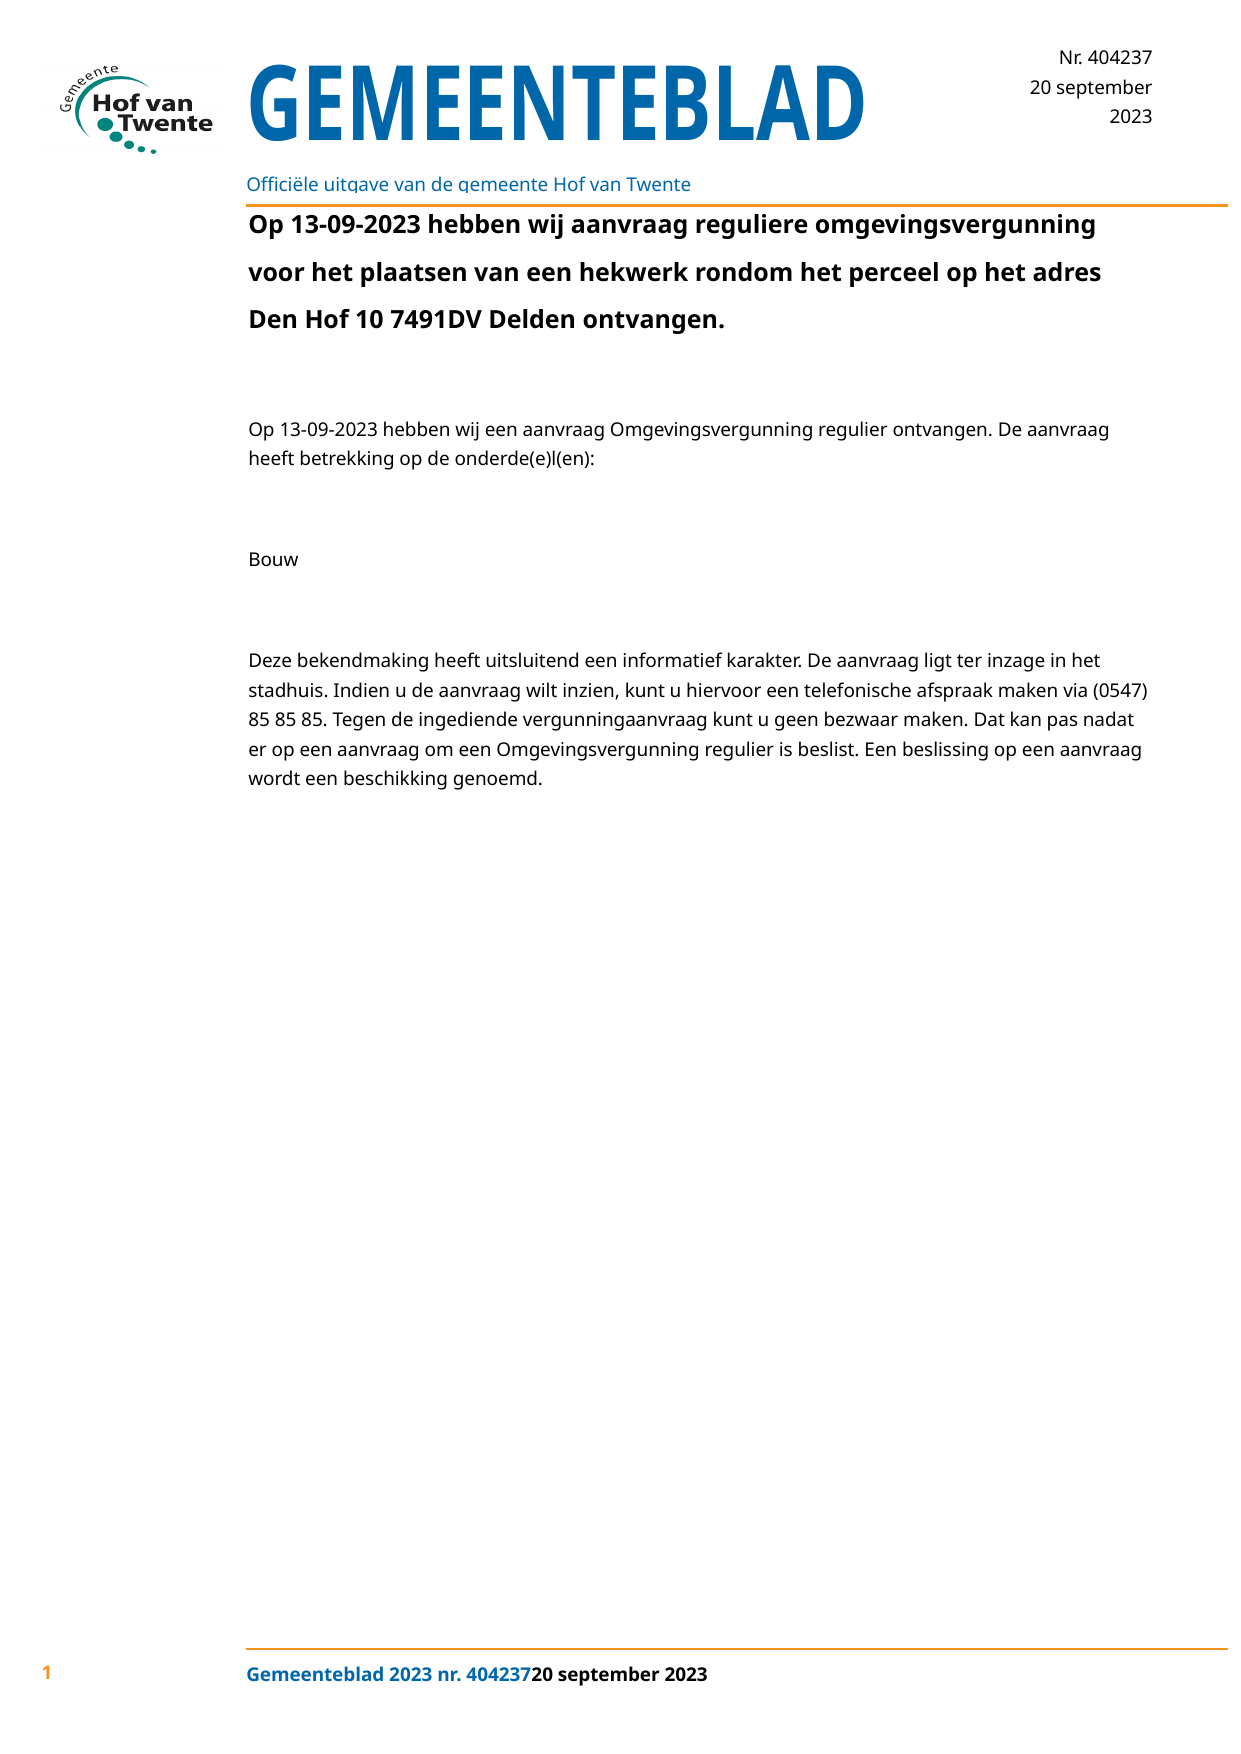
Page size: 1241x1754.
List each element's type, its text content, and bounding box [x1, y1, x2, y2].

picture [41, 47, 231, 172]
text Deze bekendmaking heeft uitsluitend een informatief karakter. De aanvraag ligt ter inzage in het stadhuis. Indien u de aanvraag wilt inzien, kunt u hiervoor een telefonische afspraak maken via (0547) 85 85 85. Tegen de ingediende vergunningaanvraag kunt u geen bezwaar maken. Dat kan pas nadat er op een aanvraag om een Omgevingsvergunning regulier is beslist. Een beslissing op een aanvraag wordt een beschikking genoemd. [248, 647, 1152, 791]
text Op 13-09-2023 hebben wij aanvraag reguliere omgevingsvergunning voor het plaatsen van een hekwerk rondom het perceel op het adres Den Hof 10 7491DV Delden ontvangen. [248, 207, 1152, 336]
text Bouw [248, 546, 1152, 572]
text Op 13-09-2023 hebben wij een aanvraag Omgevingsvergunning regulier ontvangen. De aanvraag heeft betrekking op de onderde(e)l(en): [248, 416, 1152, 471]
